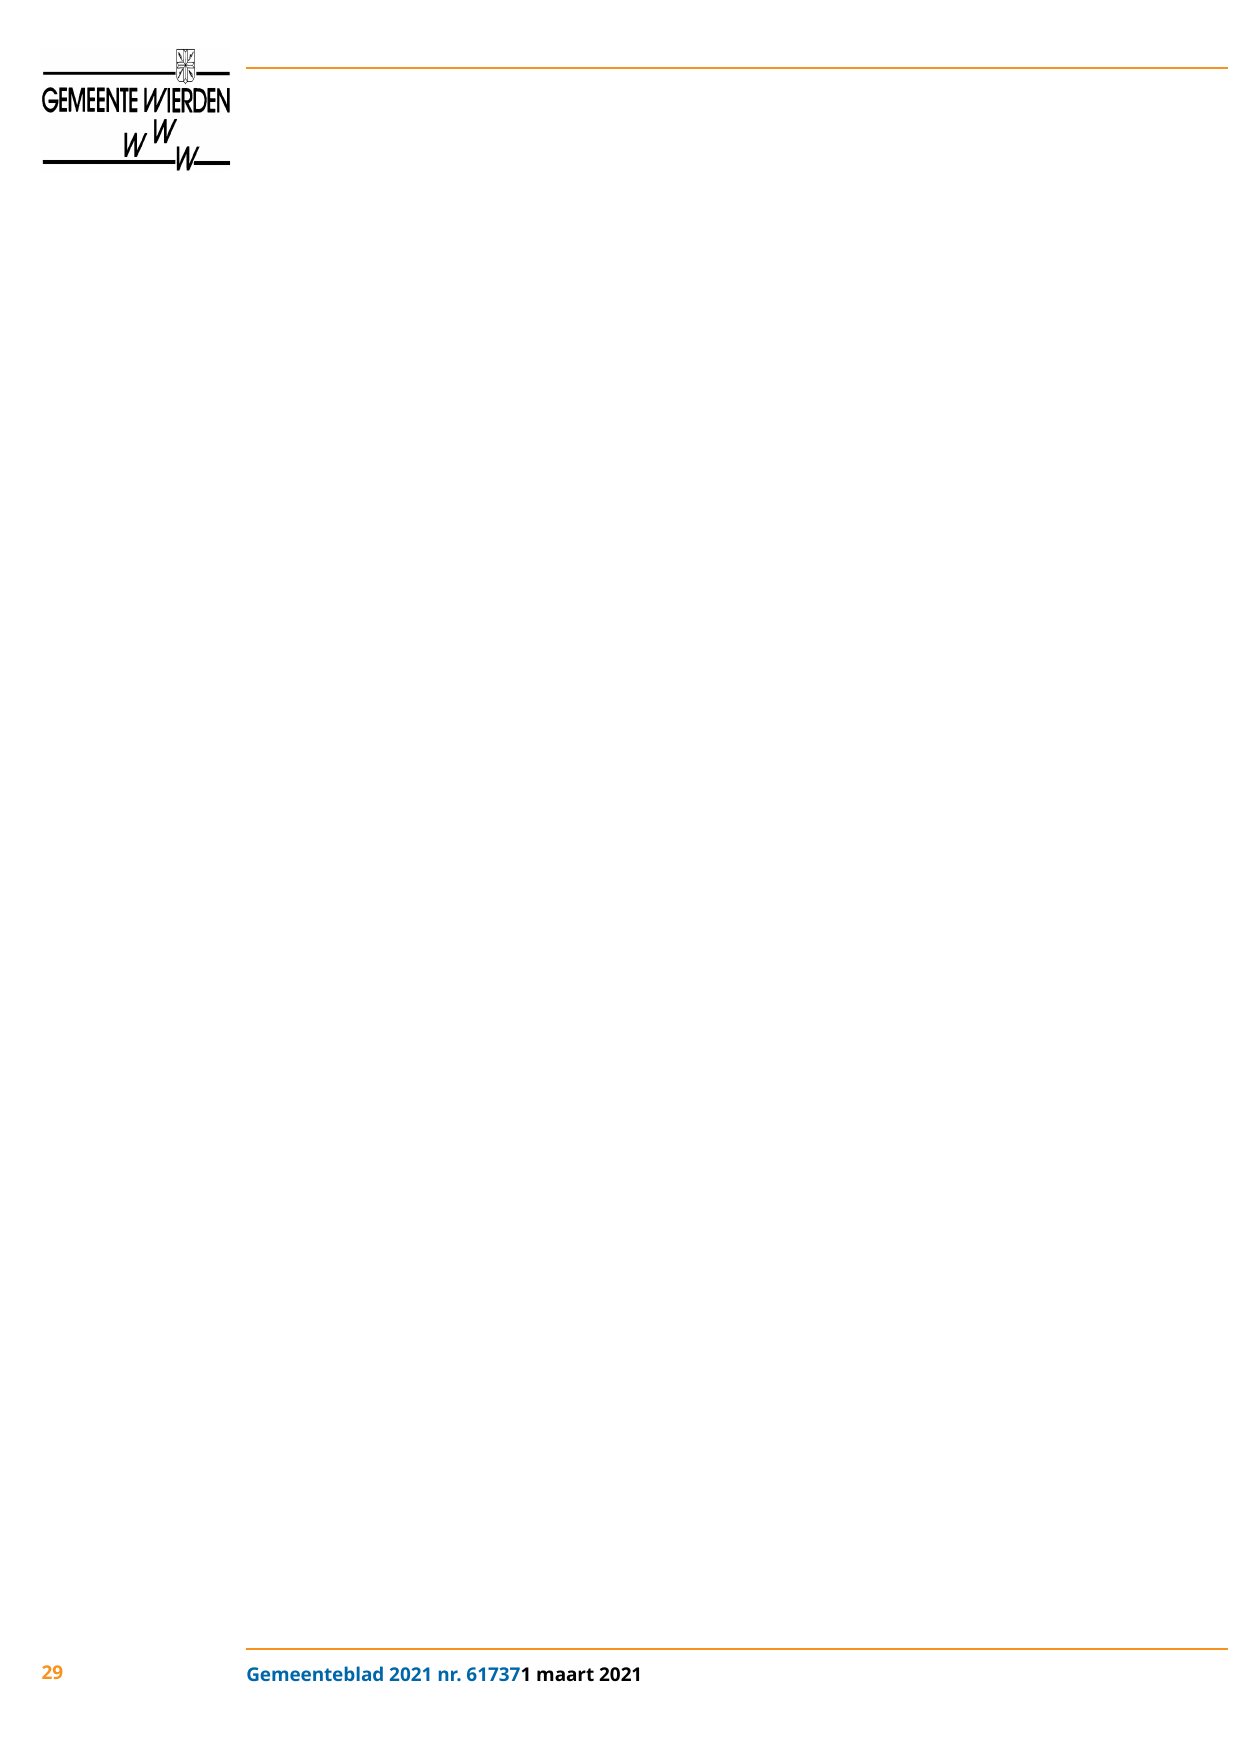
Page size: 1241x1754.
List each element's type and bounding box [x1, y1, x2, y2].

picture [41, 47, 231, 172]
